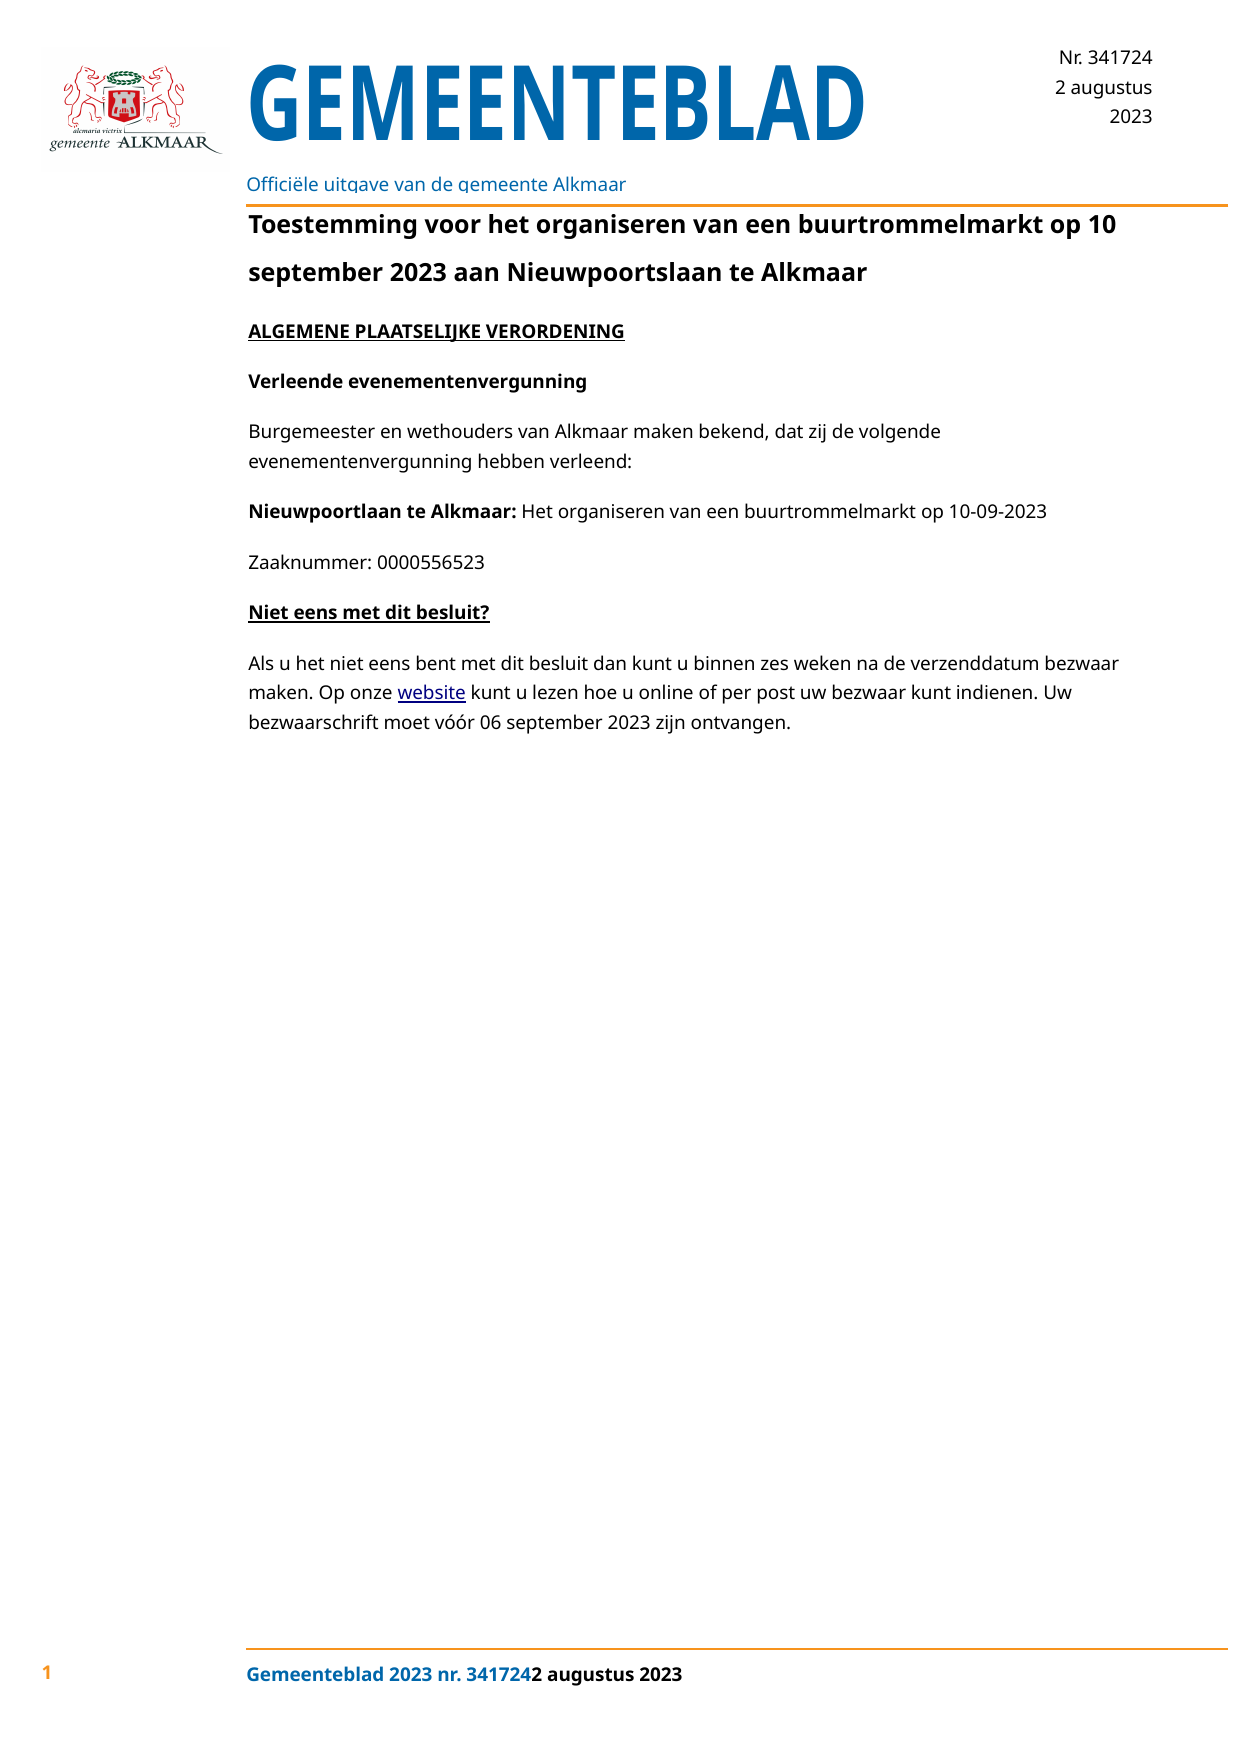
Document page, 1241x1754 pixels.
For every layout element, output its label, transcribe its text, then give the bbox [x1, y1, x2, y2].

text Verleende evenementenvergunning [248, 368, 1152, 394]
text Niet eens met dit besluit? [248, 599, 1152, 625]
text Toestemming voor het organiseren van een buurtrommelmarkt op 10 september 2023 aan Nieuwpoortslaan te Alkmaar [248, 207, 1152, 288]
text Zaaknummer: 0000556523 [248, 549, 1152, 575]
picture [41, 47, 231, 172]
text ALGEMENE PLAATSELIJKE VERORDENING [248, 318, 1152, 344]
text Als u het niet eens bent met dit besluit dan kunt u binnen zes weken na de verzenddatum bezwaar maken. Op onze website kunt u lezen hoe u online of per post uw bezwaar kunt indienen. Uw bezwaarschrift moet vóór 06 september 2023 zijn ontvangen. [248, 650, 1152, 735]
text Burgemeester en wethouders van Alkmaar maken bekend, dat zij de volgende evenementenvergunning hebben verleend: [248, 419, 1152, 474]
text Nieuwpoortlaan te Alkmaar: Het organiseren van een buurtrommelmarkt op 10-09-2023 [248, 499, 1152, 524]
